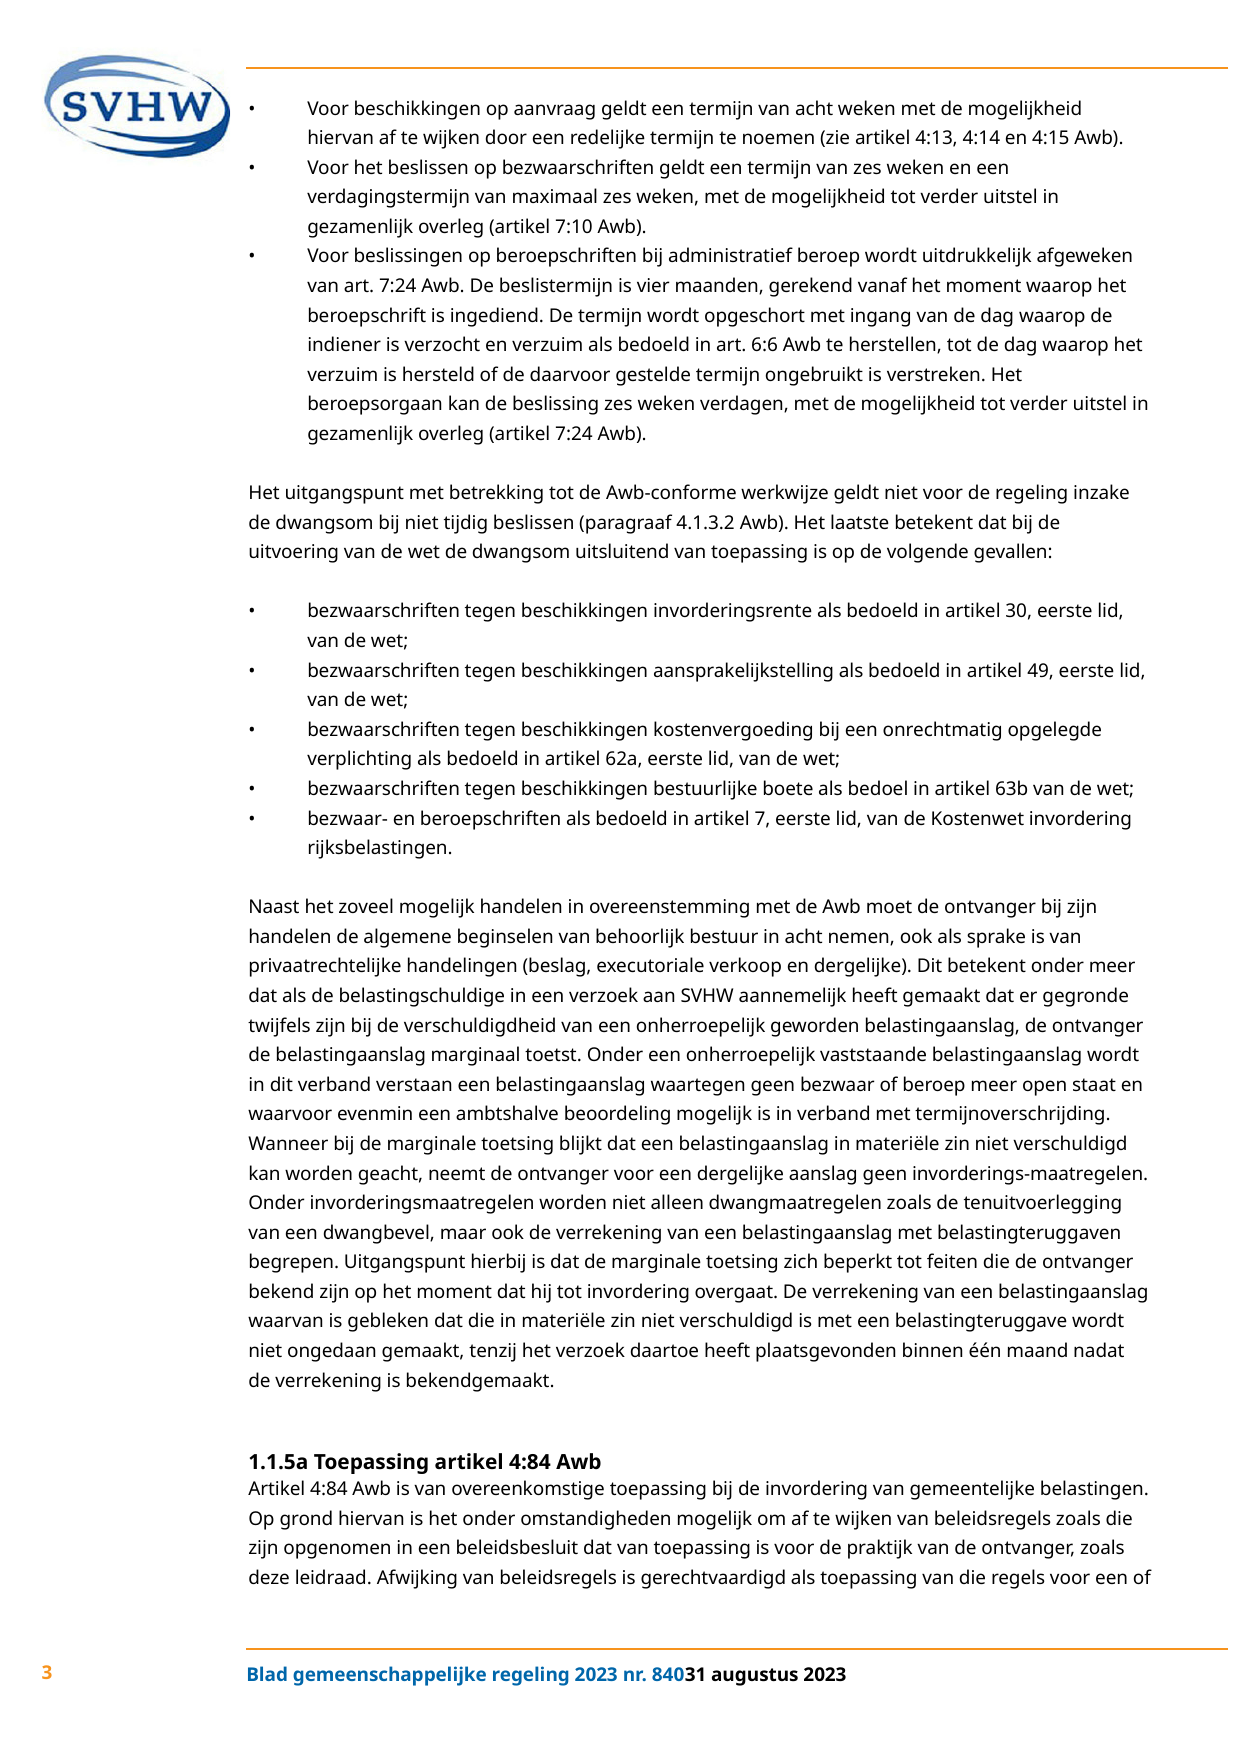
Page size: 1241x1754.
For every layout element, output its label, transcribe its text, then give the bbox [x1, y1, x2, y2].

list Voor beschikkingen op aanvraag geldt een termijn van acht weken met de mogelijkheid hiervan af te wijken door een redelijke termijn te noemen (zie artikel 4:13, 4:14 en 4:15 Awb). [248, 95, 1152, 150]
text Artikel 4:84 Awb is van overeenkomstige toepassing bij de invordering van gemeentelijke belastingen. Op grond hiervan is het onder omstandigheden mogelijk om af te wijken van beleidsregels zoals die zijn opgenomen in een beleidsbesluit dat van toepassing is voor de praktijk van de ontvanger, zoals deze leidraad. Afwijking van beleidsregels is gerechtvaardigd als toepassing van die regels voor een of [248, 1475, 1152, 1590]
picture [41, 47, 231, 172]
list Voor het beslissen op bezwaarschriften geldt een termijn van zes weken en een verdagingstermijn van maximaal zes weken, met de mogelijkheid tot verder uitstel in gezamenlijk overleg (artikel 7:10 Awb). [248, 154, 1152, 239]
list bezwaarschriften tegen beschikkingen bestuurlijke boete als bedoel in artikel 63b van de wet; [248, 775, 1152, 801]
list Voor beslissingen op beroepschriften bij administratief beroep wordt uitdrukkelijk afgeweken van art. 7:24 Awb. De beslistermijn is vier maanden, gerekend vanaf het moment waarop het beroepschrift is ingediend. De termijn wordt opgeschort met ingang van de dag waarop de indiener is verzocht en verzuim als bedoeld in art. 6:6 Awb te herstellen, tot de dag waarop het verzuim is hersteld of de daarvoor gestelde termijn ongebruikt is verstreken. Het beroepsorgaan kan de beslissing zes weken verdagen, met de mogelijkheid tot verder uitstel in gezamenlijk overleg (artikel 7:24 Awb). [248, 243, 1152, 446]
list bezwaarschriften tegen beschikkingen kostenvergoeding bij een onrechtmatig opgelegde verplichting als bedoeld in artikel 62a, eerste lid, van de wet; [248, 716, 1152, 771]
list bezwaarschriften tegen beschikkingen invorderingsrente als bedoeld in artikel 30, eerste lid, van de wet; [248, 598, 1152, 653]
text Het uitgangspunt met betrekking tot de Awb-conforme werkwijze geldt niet voor de regeling inzake de dwangsom bij niet tijdig beslissen (paragraaf 4.1.3.2 Awb). Het laatste betekent dat bij de uitvoering van de wet de dwangsom uitsluitend van toepassing is op de volgende gevallen: [248, 479, 1152, 564]
list bezwaar- en beroepschriften als bedoeld in artikel 7, eerste lid, van de Kostenwet invordering rijksbelastingen. [248, 805, 1152, 860]
text 1.1.5a Toepassing artikel 4:84 Awb [248, 1447, 1152, 1475]
list bezwaarschriften tegen beschikkingen aansprakelijkstelling als bedoeld in artikel 49, eerste lid, van de wet; [248, 657, 1152, 712]
text Naast het zoveel mogelijk handelen in overeenstemming met de Awb moet de ontvanger bij zijn handelen de algemene beginselen van behoorlijk bestuur in acht nemen, ook als sprake is van privaatrechtelijke handelingen (beslag, executoriale verkoop en dergelijke). Dit betekent onder meer dat als de belastingschuldige in een verzoek aan SVHW aannemelijk heeft gemaakt dat er gegronde twijfels zijn bij de verschuldigdheid van een onherroepelijk geworden belastingaanslag, de ontvanger de belastingaanslag marginaal toetst. Onder een onherroepelijk vaststaande belastingaanslag wordt in dit verband verstaan een belastingaanslag waartegen geen bezwaar of beroep meer open staat en waarvoor evenmin een ambtshalve beoordeling mogelijk is in verband met termijnoverschrijding. Wanneer bij de marginale toetsing blijkt dat een belastingaanslag in materiële zin niet verschuldigd kan worden geacht, neemt de ontvanger voor een dergelijke aanslag geen invorderings-maatregelen. Onder invorderingsmaatregelen worden niet alleen dwangmaatregelen zoals de tenuitvoerlegging van een dwangbevel, maar ook de verrekening van een belastingaanslag met belastingteruggaven begrepen. Uitgangspunt hierbij is dat de marginale toetsing zich beperkt tot feiten die de ontvanger bekend zijn op het moment dat hij tot invordering overgaat. De verrekening van een belastingaanslag waarvan is gebleken dat die in materiële zin niet verschuldigd is met een belastingteruggave wordt niet ongedaan gemaakt, tenzij het verzoek daartoe heeft plaatsgevonden binnen één maand nadat de verrekening is bekendgemaakt. [248, 893, 1152, 1393]
